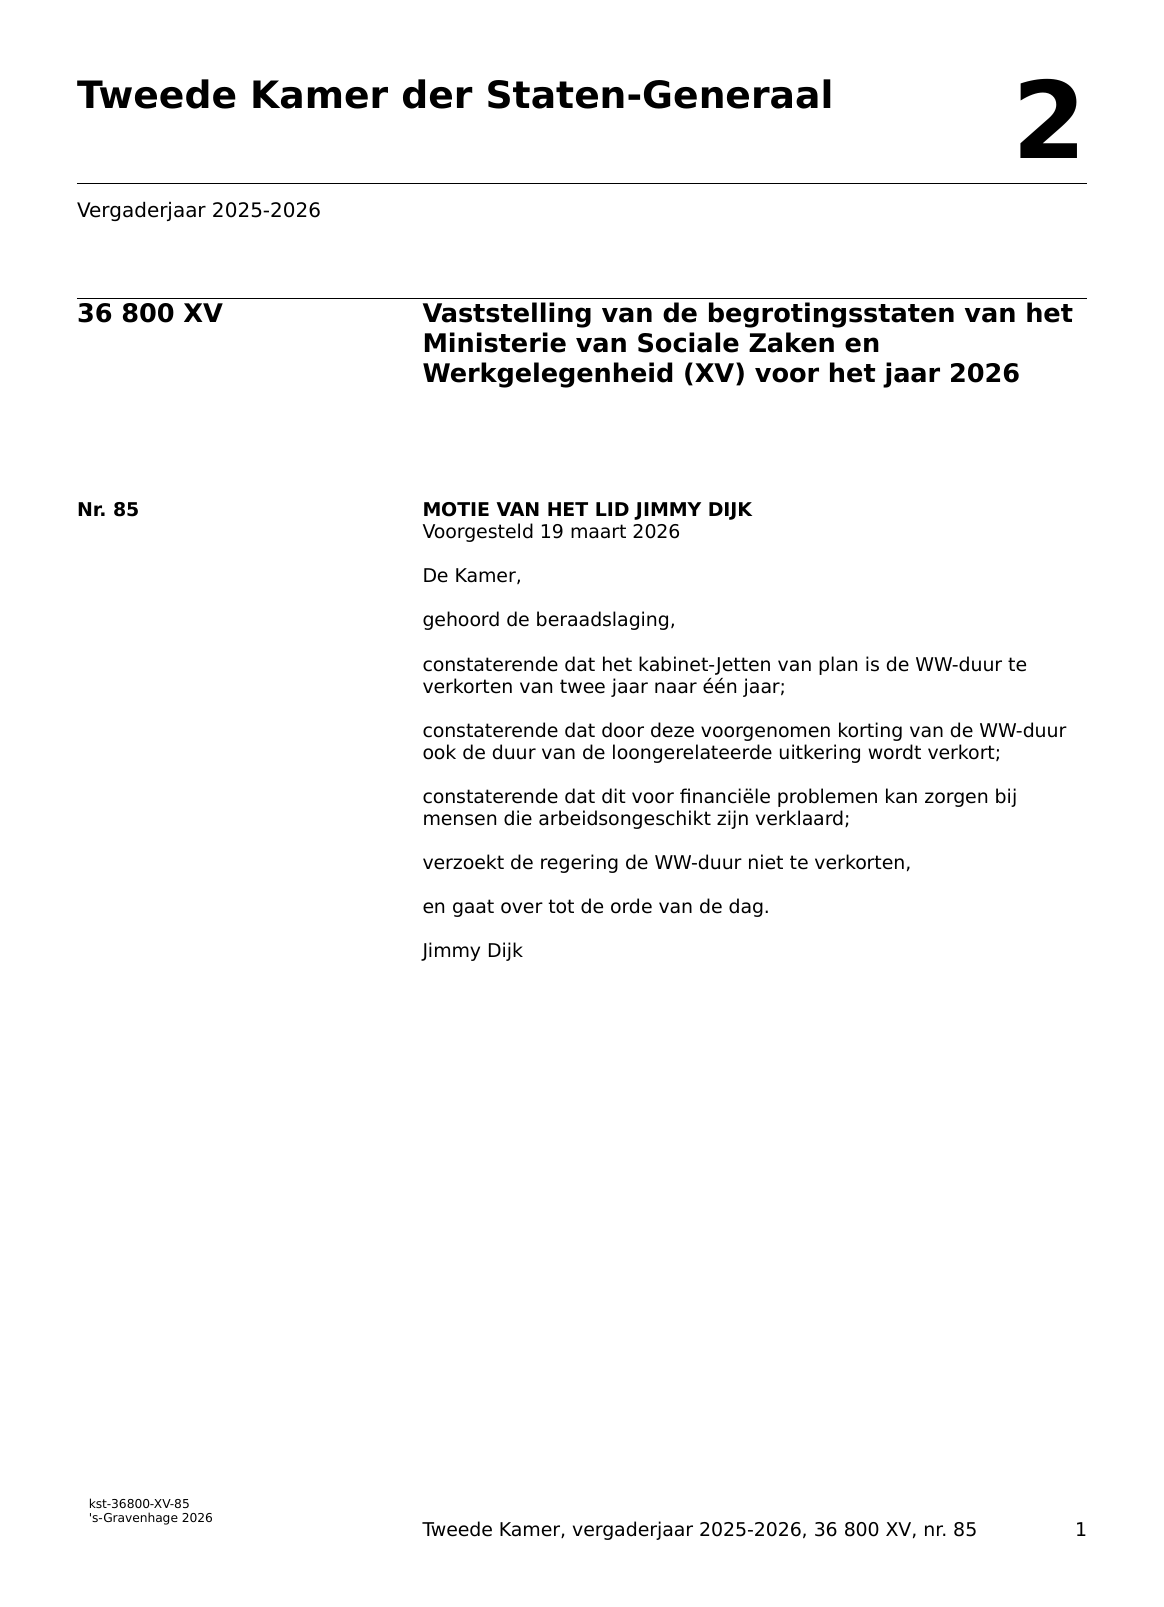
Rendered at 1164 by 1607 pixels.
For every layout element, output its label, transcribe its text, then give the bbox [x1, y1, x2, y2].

text kst-36800-XV-85 [88, 1497, 323, 1511]
table_header 2 [886, 59, 1087, 183]
text verzoekt de regering de WW-duur niet te verkorten, [422, 852, 1087, 874]
subtitle Nr. 85 MOTIE VAN HET LID JIMMY DIJK [77, 499, 1087, 521]
subtitle 36 800 XV Vaststelling van de begrotingsstaten van het Ministerie van Sociale Zaken en Werkgelegenheid (XV) voor het jaar 2026 [77, 299, 1087, 388]
table_header Tweede Kamer der Staten-Generaal [77, 59, 886, 183]
table_cell Vergaderjaar 2025-2026 [77, 184, 1087, 298]
text en gaat over tot de orde van de dag. [422, 896, 1087, 918]
text constaterende dat door deze voorgenomen korting van de WW-duur ook de duur van de loongerelateerde uitkering wordt verkort; [422, 720, 1087, 764]
text Jimmy Dijk [422, 940, 1087, 962]
text De Kamer, [422, 565, 1087, 587]
text 's-Gravenhage 2026 [88, 1511, 323, 1525]
text Voorgesteld 19 maart 2026 [422, 521, 1087, 543]
text constaterende dat het kabinet-Jetten van plan is de WW-duur te verkorten van twee jaar naar één jaar; [422, 653, 1087, 697]
text gehoord de beraadslaging, [422, 609, 1087, 631]
text constaterende dat dit voor financiële problemen kan zorgen bij mensen die arbeidsongeschikt zijn verklaard; [422, 786, 1087, 830]
